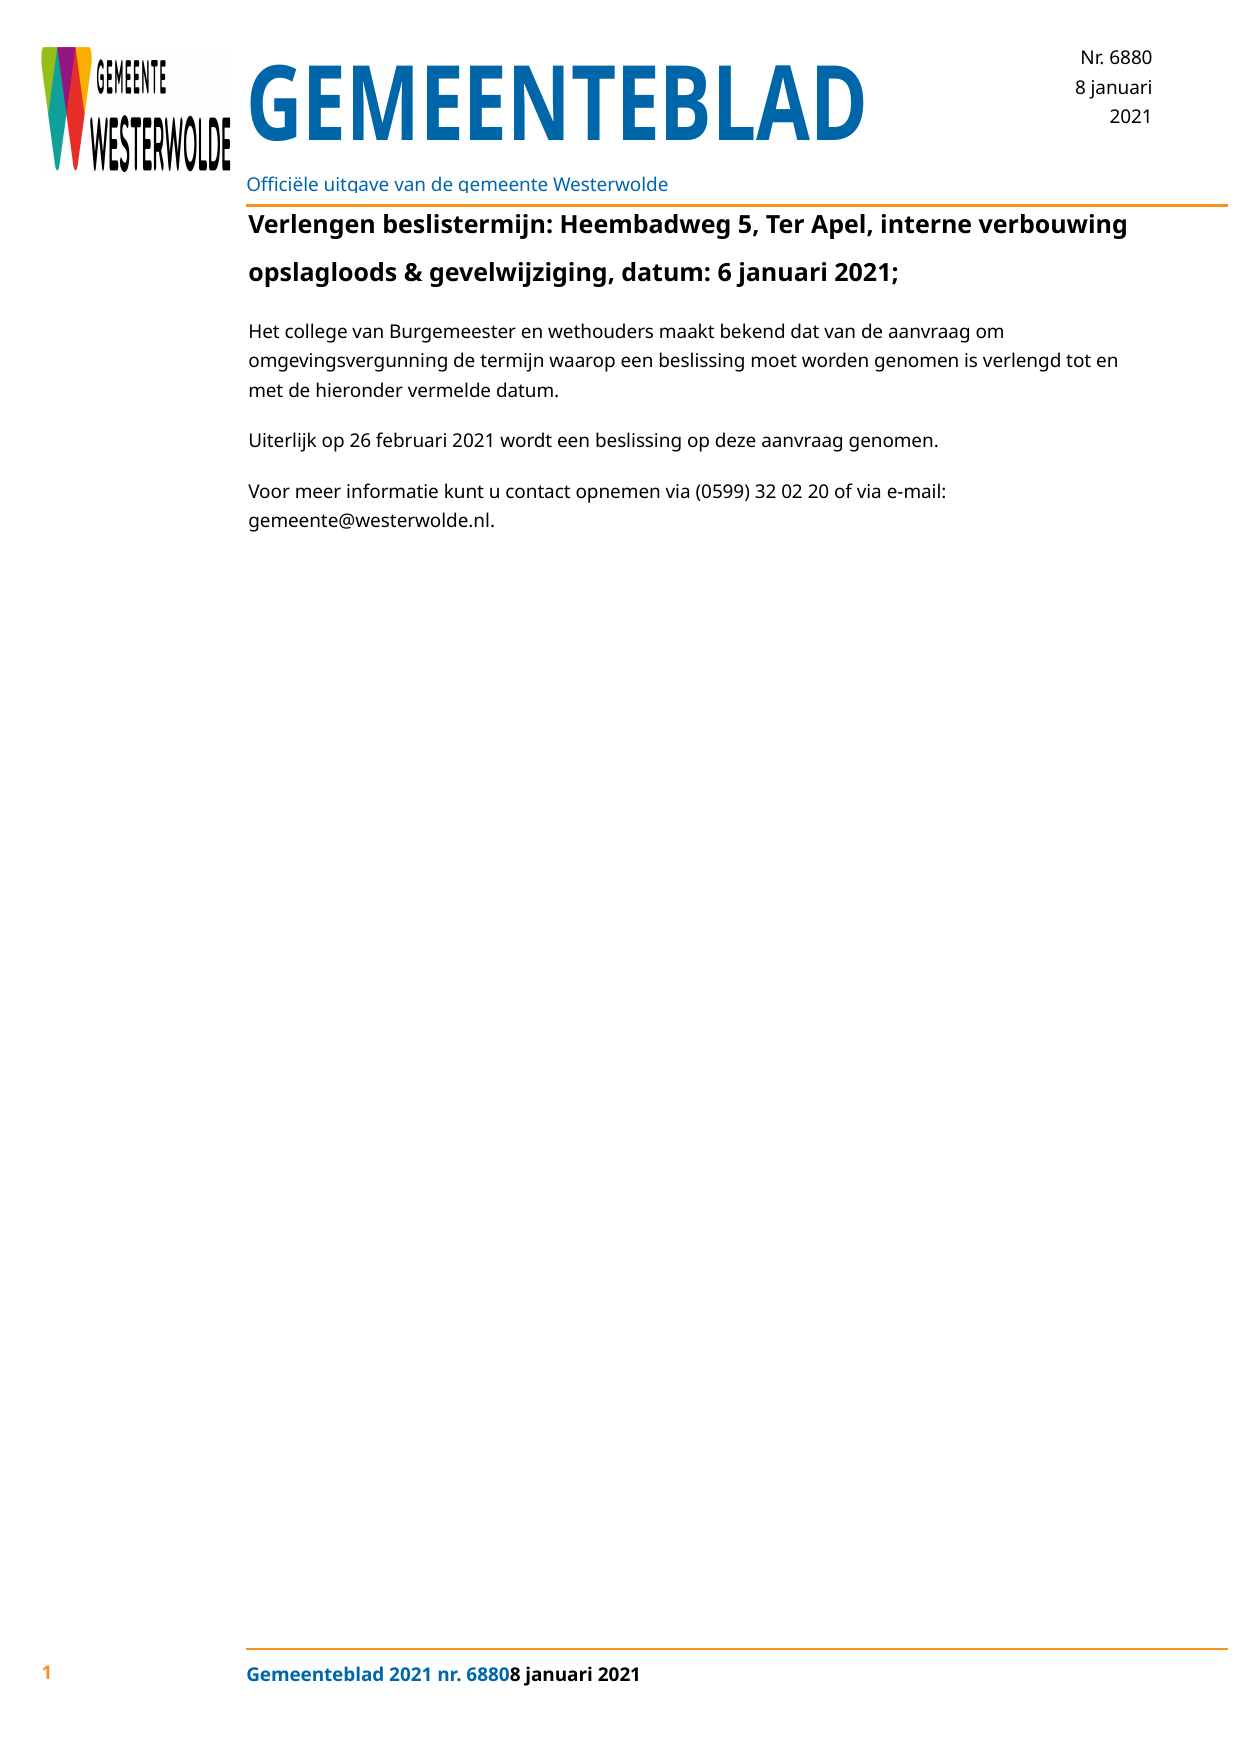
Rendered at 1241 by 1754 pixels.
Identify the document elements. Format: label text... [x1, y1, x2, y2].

text Uiterlijk op 26 februari 2021 wordt een beslissing op deze aanvraag genomen. [248, 427, 1152, 453]
text Voor meer informatie kunt u contact opnemen via (0599) 32 02 20 of via e-mail: gemeente@westerwolde.nl. [248, 478, 1152, 533]
text Het college van Burgemeester en wethouders maakt bekend dat van de aanvraag om omgevingsvergunning de termijn waarop een beslissing moet worden genomen is verlengd tot en met de hieronder vermelde datum. [248, 318, 1152, 403]
picture [41, 47, 231, 172]
text Verlengen beslistermijn: Heembadweg 5, Ter Apel, interne verbouwing opslagloods & gevelwijziging, datum: 6 januari 2021; [248, 207, 1152, 288]
